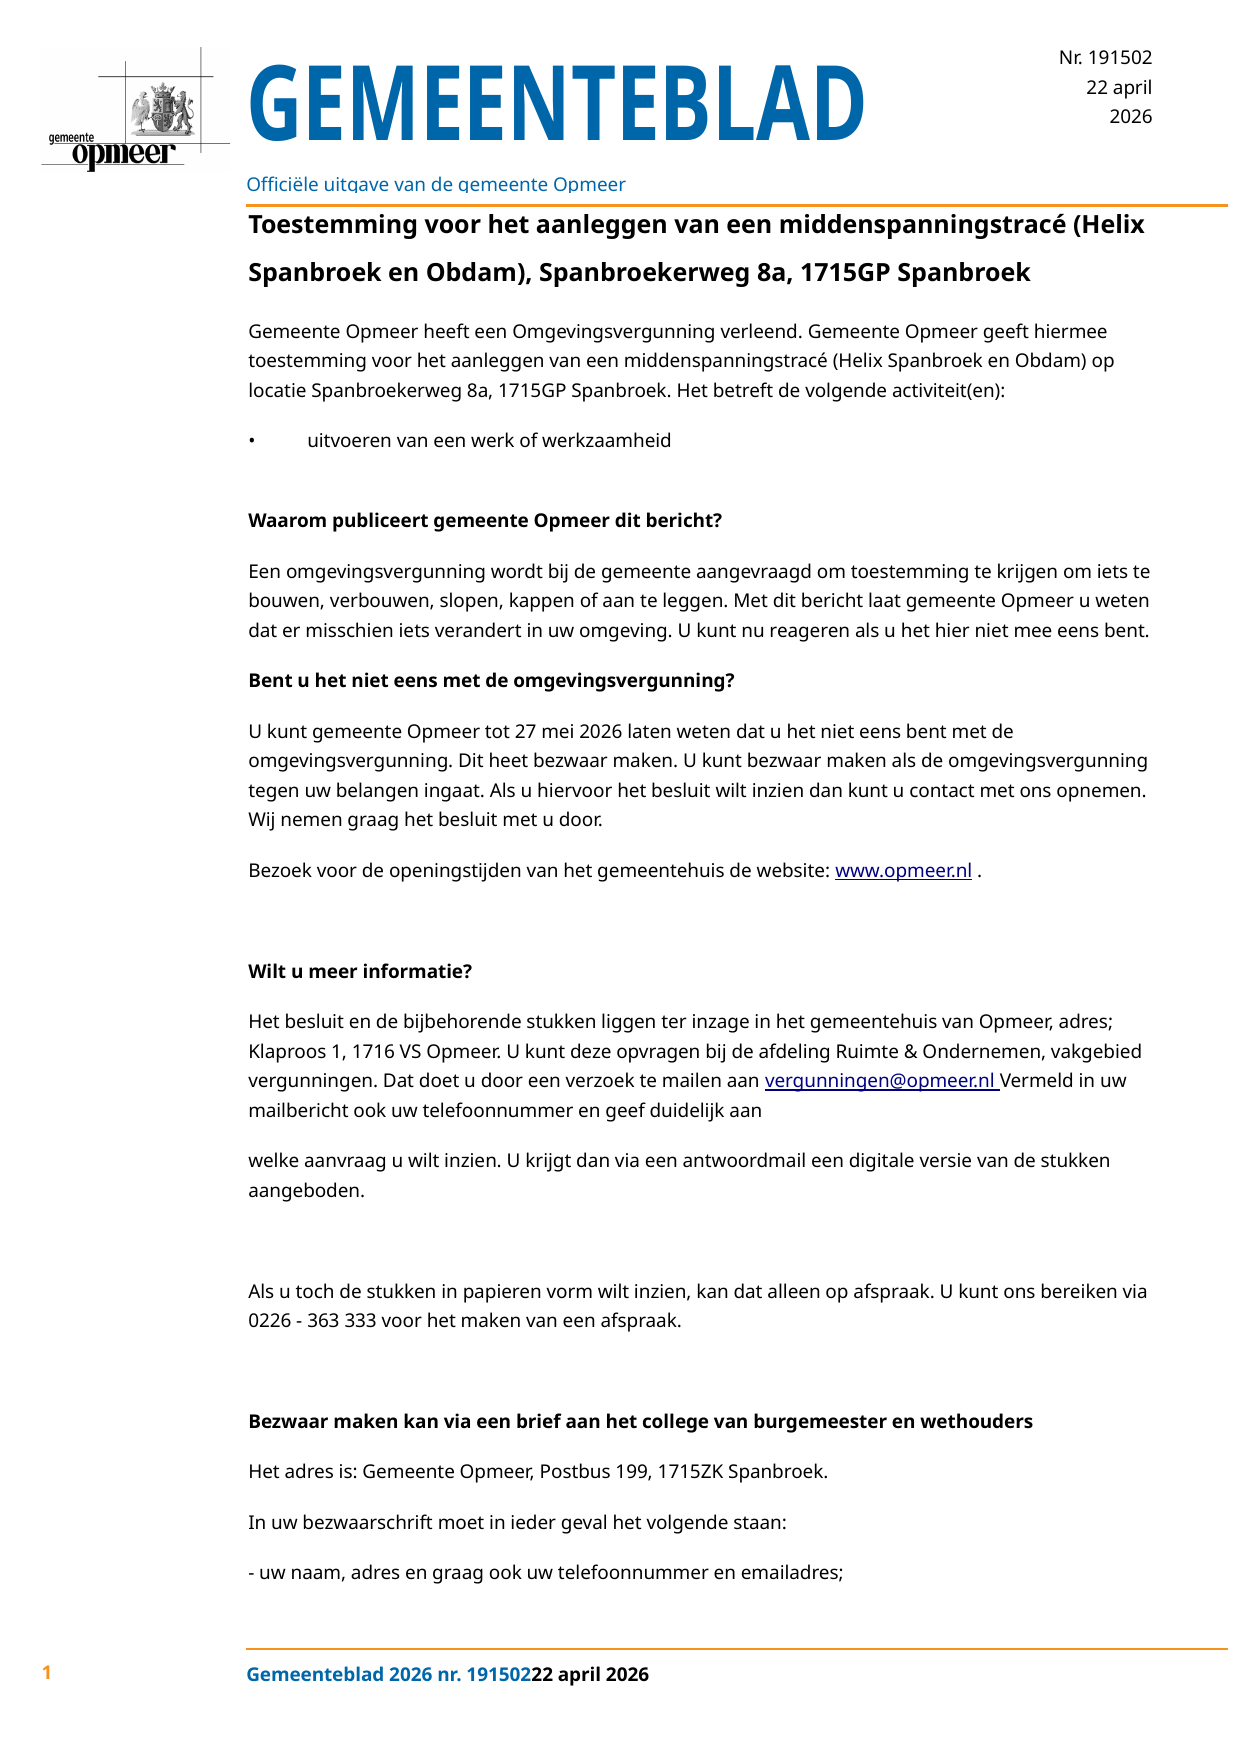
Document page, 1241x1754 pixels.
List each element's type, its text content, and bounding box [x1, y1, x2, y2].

text Als u toch de stukken in papieren vorm wilt inzien, kan dat alleen op afspraak. U kunt ons bereiken via 0226 - 363 333 voor het maken van een afspraak. [248, 1278, 1152, 1333]
text Toestemming voor het aanleggen van een middenspanningstracé (Helix Spanbroek en Obdam), Spanbroekerweg 8a, 1715GP Spanbroek [248, 207, 1152, 288]
text Wilt u meer informatie? [248, 958, 1152, 984]
text Een omgevingsvergunning wordt bij de gemeente aangevraagd om toestemming te krijgen om iets te bouwen, verbouwen, slopen, kappen of aan te leggen. Met dit bericht laat gemeente Opmeer u weten dat er misschien iets verandert in uw omgeving. U kunt nu reageren als u het hier niet mee eens bent. [248, 558, 1152, 643]
text Bent u het niet eens met de omgevingsvergunning? [248, 667, 1152, 693]
text Bezwaar maken kan via een brief aan het college van burgemeester en wethouders [248, 1408, 1152, 1434]
text Gemeente Opmeer heeft een Omgevingsvergunning verleend. Gemeente Opmeer geeft hiermee toestemming voor het aanleggen van een middenspanningstracé (Helix Spanbroek en Obdam) op locatie Spanbroekerweg 8a, 1715GP Spanbroek. Het betreft de volgende activiteit(en): [248, 318, 1152, 403]
picture [41, 47, 231, 172]
text welke aanvraag u wilt inzien. U krijgt dan via een antwoordmail een digitale versie van de stukken aangeboden. [248, 1147, 1152, 1203]
list uitvoeren van een werk of werkzaamheid [248, 427, 1152, 453]
text U kunt gemeente Opmeer tot 27 mei 2026 laten weten dat u het niet eens bent met de omgevingsvergunning. Dit heet bezwaar maken. U kunt bezwaar maken als de omgevingsvergunning tegen uw belangen ingaat. Als u hiervoor het besluit wilt inzien dan kunt u contact met ons opnemen. Wij nemen graag het besluit met u door. [248, 718, 1152, 832]
text Het adres is: Gemeente Opmeer, Postbus 199, 1715ZK Spanbroek. [248, 1459, 1152, 1484]
text - uw naam, adres en graag ook uw telefoonnummer en emailadres; [248, 1559, 1152, 1585]
text Waarom publiceert gemeente Opmeer dit bericht? [248, 507, 1152, 533]
text In uw bezwaarschrift moet in ieder geval het volgende staan: [248, 1509, 1152, 1535]
text Bezoek voor de openingstijden van het gemeentehuis de website: www.opmeer.nl . [248, 857, 1152, 883]
text Het besluit en de bijbehorende stukken liggen ter inzage in het gemeentehuis van Opmeer, adres; Klaproos 1, 1716 VS Opmeer. U kunt deze opvragen bij de afdeling Ruimte & Ondernemen, vakgebied vergunningen. Dat doet u door een verzoek te mailen aan vergunningen@opmeer.nl Vermeld in uw mailbericht ook uw telefoonnummer en geef duidelijk aan [248, 1008, 1152, 1123]
